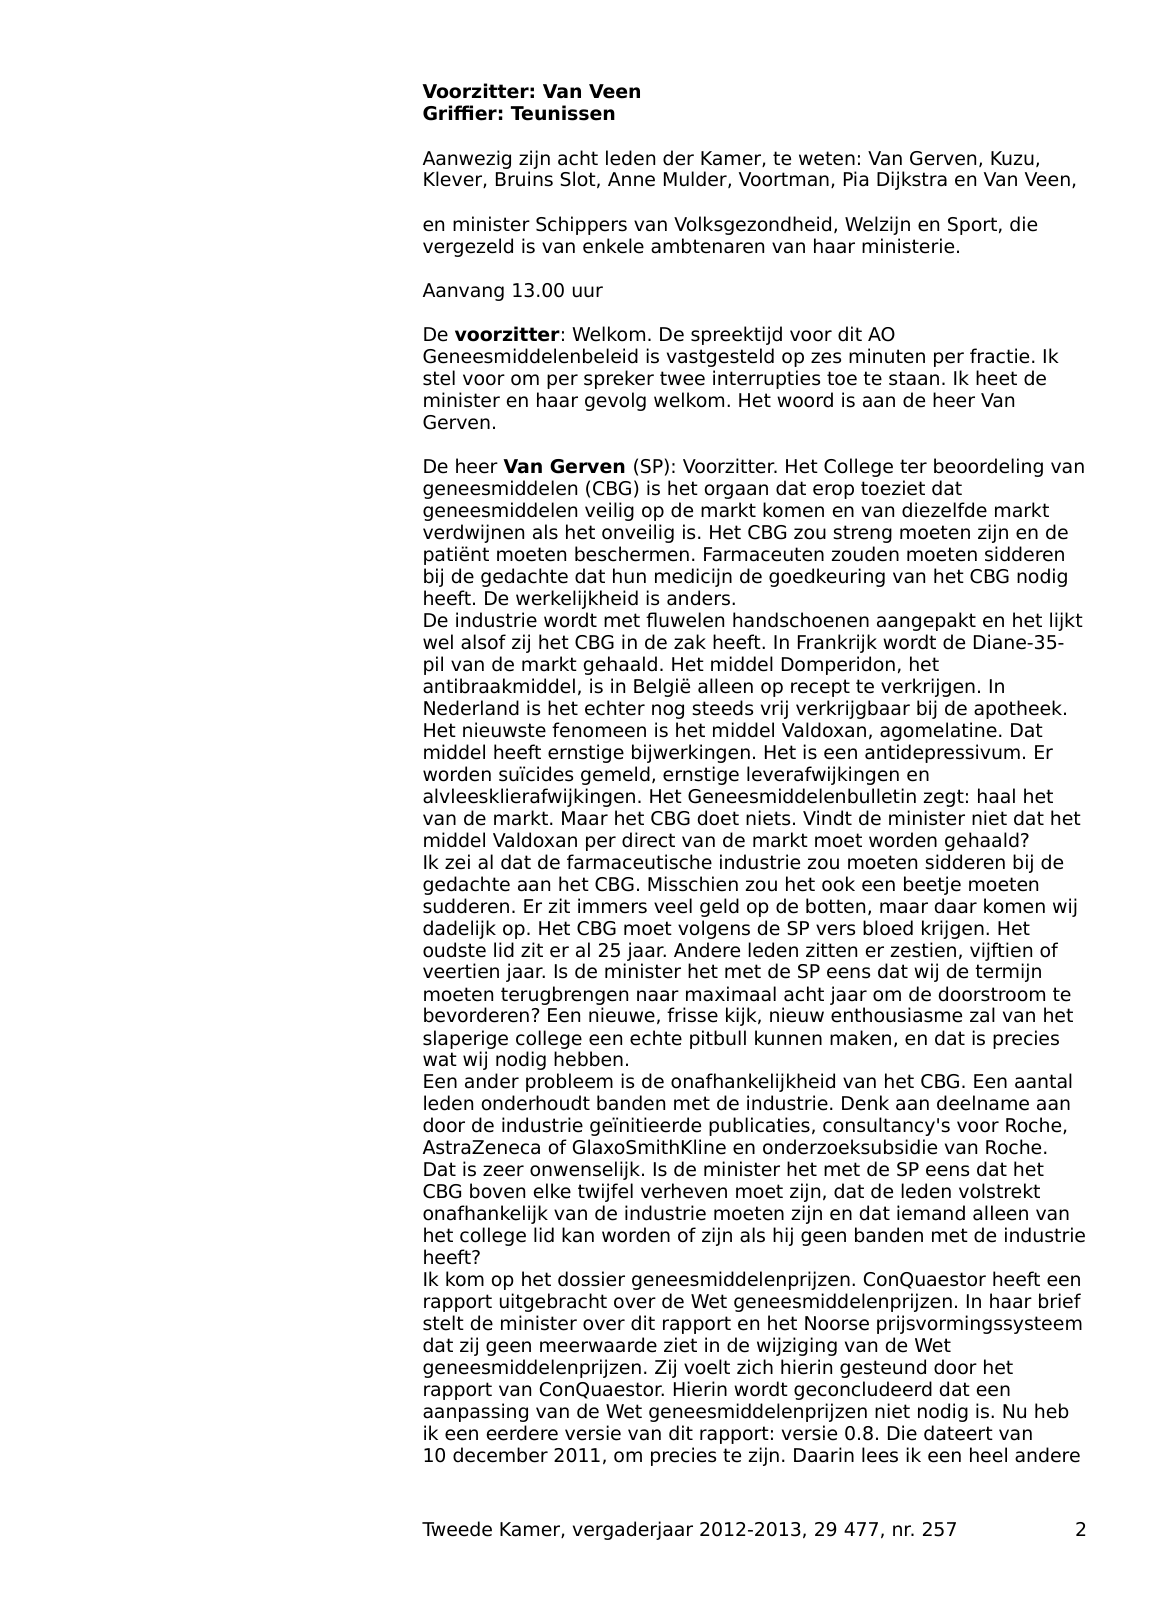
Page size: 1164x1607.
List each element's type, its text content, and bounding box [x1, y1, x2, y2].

text Ik zei al dat de farmaceutische industrie zou moeten sidderen bij de gedachte aan het CBG. Misschien zou het ook een beetje moeten sudderen. Er zit immers veel geld op de botten, maar daar komen wij dadelijk op. Het CBG moet volgens de SP vers bloed krijgen. Het oudste lid zit er al 25 jaar. Andere leden zitten er zestien, vijftien of veertien jaar. Is de minister het met de SP eens dat wij de termijn moeten terugbrengen naar maximaal acht jaar om de doorstroom te bevorderen? Een nieuwe, frisse kijk, nieuw enthousiasme zal van het slaperige college een echte pitbull kunnen maken, en dat is precies wat wij nodig hebben. [422, 852, 1087, 1071]
text Voorzitter: Van Veen [422, 81, 1087, 103]
text Griffier: Teunissen [422, 103, 1087, 125]
text Aanvang 13.00 uur [422, 280, 1087, 302]
text De heer Van Gerven (SP): Voorzitter. Het College ter beoordeling van geneesmiddelen (CBG) is het orgaan dat erop toeziet dat geneesmiddelen veilig op de markt komen en van diezelfde markt verdwijnen als het onveilig is. Het CBG zou streng moeten zijn en de patiënt moeten beschermen. Farmaceuten zouden moeten sidderen bij de gedachte dat hun medicijn de goedkeuring van het CBG nodig heeft. De werkelijkheid is anders. [422, 456, 1087, 610]
text De voorzitter: Welkom. De spreektijd voor dit AO Geneesmiddelenbeleid is vastgesteld op zes minuten per fractie. Ik stel voor om per spreker twee interrupties toe te staan. Ik heet de minister en haar gevolg welkom. Het woord is aan de heer Van Gerven. [422, 324, 1087, 434]
text Ik kom op het dossier geneesmiddelenprijzen. ConQuaestor heeft een rapport uitgebracht over de Wet geneesmiddelenprijzen. In haar brief stelt de minister over dit rapport en het Noorse prijsvormingssysteem dat zij geen meerwaarde ziet in de wijziging van de Wet geneesmiddelenprijzen. Zij voelt zich hierin gesteund door het rapport van ConQuaestor. Hierin wordt geconcludeerd dat een aanpassing van de Wet geneesmiddelenprijzen niet nodig is. Nu heb ik een eerdere versie van dit rapport: versie 0.8. Die dateert van 10 december 2011, om precies te zijn. Daarin lees ik een heel andere [422, 1269, 1087, 1467]
text Een ander probleem is de onafhankelijkheid van het CBG. Een aantal leden onderhoudt banden met de industrie. Denk aan deelname aan door de industrie geïnitieerde publicaties, consultancy's voor Roche, AstraZeneca of GlaxoSmithKline en onderzoeksubsidie van Roche. Dat is zeer onwenselijk. Is de minister het met de SP eens dat het CBG boven elke twijfel verheven moet zijn, dat de leden volstrekt onafhankelijk van de industrie moeten zijn en dat iemand alleen van het college lid kan worden of zijn als hij geen banden met de industrie heeft? [422, 1071, 1087, 1269]
text en minister Schippers van Volksgezondheid, Welzijn en Sport, die vergezeld is van enkele ambtenaren van haar ministerie. [422, 213, 1087, 257]
text Aanwezig zijn acht leden der Kamer, te weten: Van Gerven, Kuzu, Klever, Bruins Slot, Anne Mulder, Voortman, Pia Dijkstra en Van Veen, [422, 147, 1087, 191]
text De industrie wordt met fluwelen handschoenen aangepakt en het lijkt wel alsof zij het CBG in de zak heeft. In Frankrijk wordt de Diane-35-pil van de markt gehaald. Het middel Domperidon, het antibraakmiddel, is in België alleen op recept te verkrijgen. In Nederland is het echter nog steeds vrij verkrijgbaar bij de apotheek. Het nieuwste fenomeen is het middel Valdoxan, agomelatine. Dat middel heeft ernstige bijwerkingen. Het is een antidepressivum. Er worden suïcides gemeld, ernstige leverafwijkingen en alvleesklierafwijkingen. Het Geneesmiddelenbulletin zegt: haal het van de markt. Maar het CBG doet niets. Vindt de minister niet dat het middel Valdoxan per direct van de markt moet worden gehaald? [422, 610, 1087, 852]
